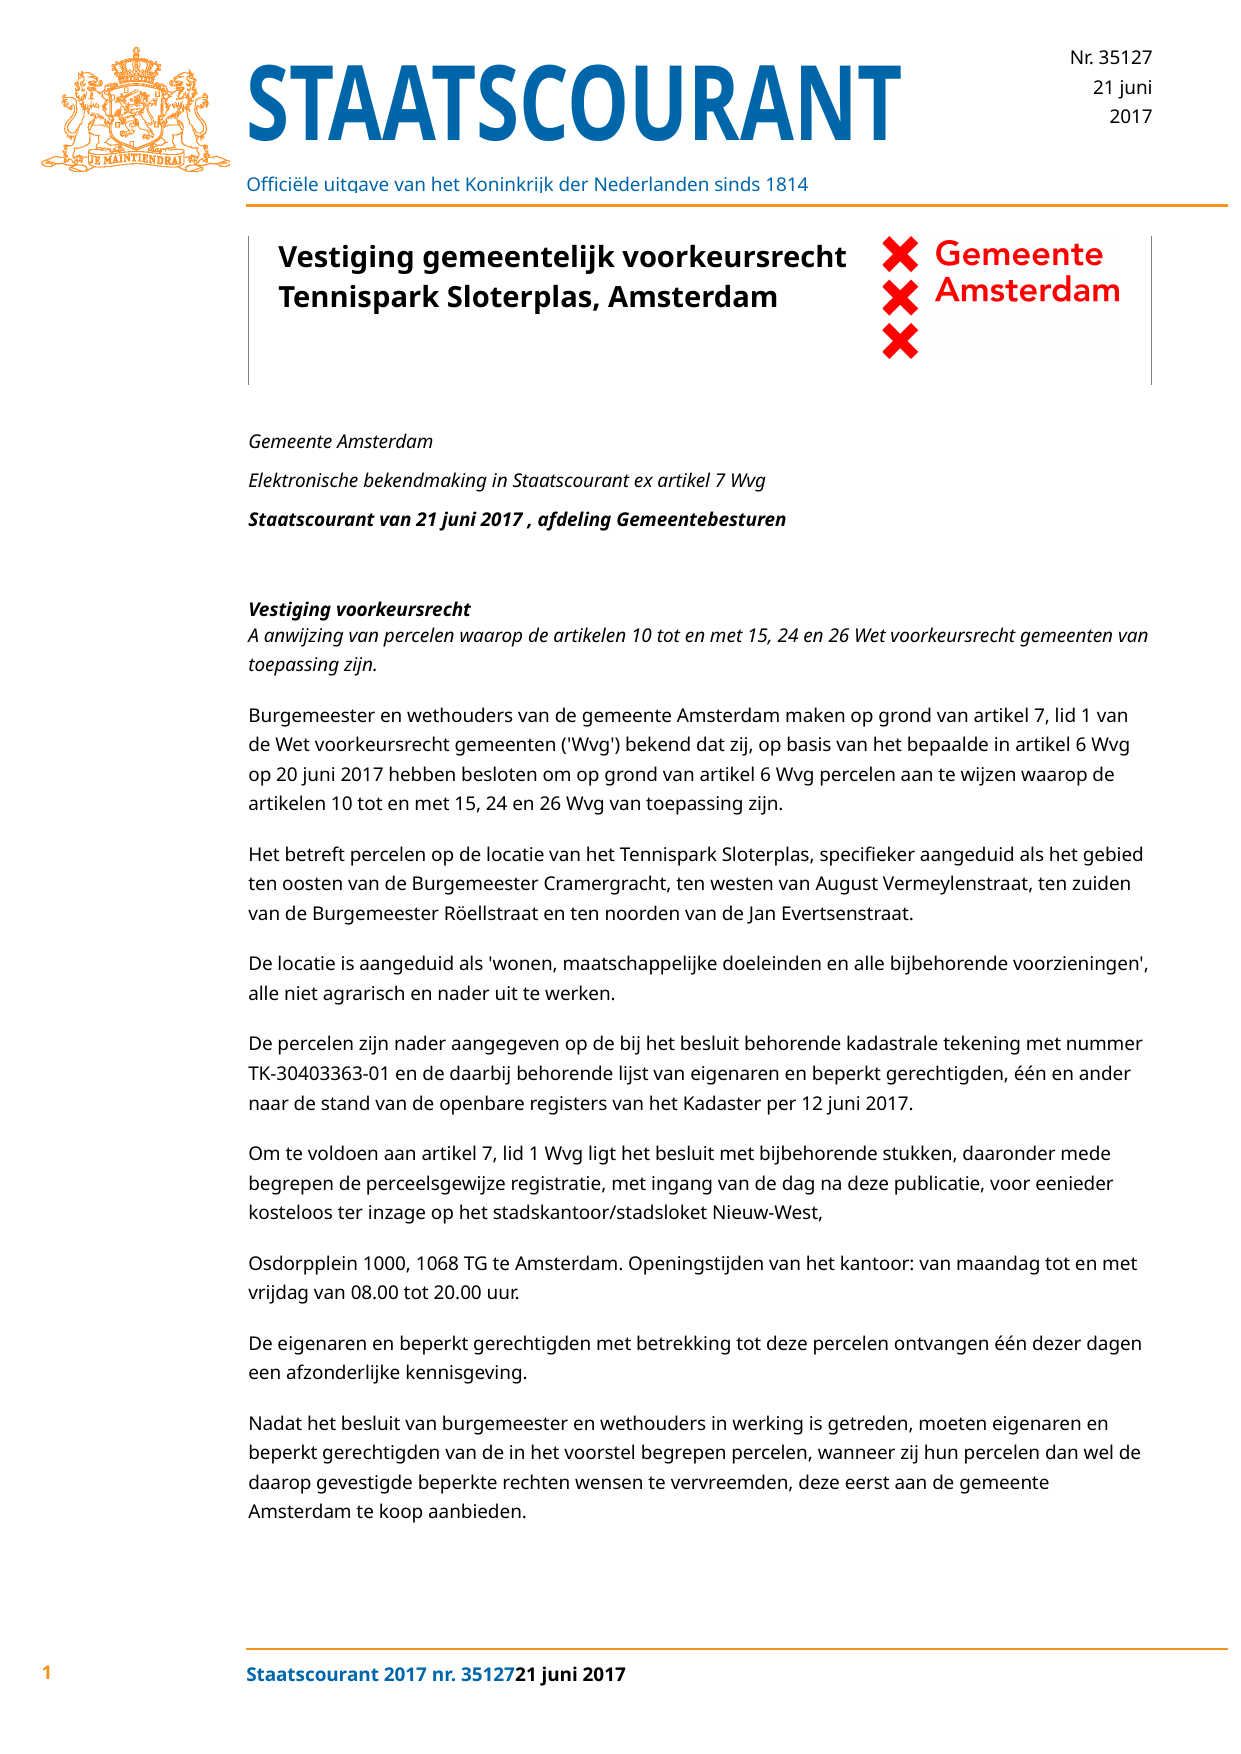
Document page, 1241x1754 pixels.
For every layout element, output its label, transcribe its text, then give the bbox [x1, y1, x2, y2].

text Om te voldoen aan artikel 7, lid 1 Wvg ligt het besluit met bijbehorende stukken, daaronder mede begrepen de perceelsgewijze registratie, met ingang van de dag na deze publicatie, voor eenieder kosteloos ter inzage op het stadskantoor/stadsloket Nieuw-West, [248, 1140, 1152, 1225]
text Elektronische bekendmaking in Staatscourant ex artikel 7 Wvg [248, 467, 1152, 493]
text De locatie is aangeduid als 'wonen, maatschappelijke doeleinden en alle bijbehorende voorzieningen', alle niet agrarisch en nader uit te werken. [248, 951, 1152, 1006]
text A anwijzing van percelen waarop de artikelen 10 tot en met 15, 24 en 26 Wet voorkeursrecht gemeenten van toepassing zijn. [248, 622, 1152, 677]
text Osdorpplein 1000, 1068 TG te Amsterdam. Openingstijden van het kantoor: van maandag tot en met vrijdag van 08.00 tot 20.00 uur. [248, 1250, 1152, 1305]
text Gemeente Amsterdam [248, 428, 1152, 453]
text De percelen zijn nader aangegeven op de bij het besluit behorende kadastrale tekening met nummer TK-30403363-01 en de daarbij behorende lijst van eigenaren en beperkt gerechtigden, één en ander naar de stand van de openbare registers van het Kadaster per 12 juni 2017. [248, 1031, 1152, 1115]
text Het betreft percelen op de locatie van het Tennispark Sloterplas, specifieker aangeduid als het gebied ten oosten van de Burgemeester Cramergracht, ten westen van August Vermeylenstraat, ten zuiden van de Burgemeester Röellstraat en ten noorden van de Jan Evertsenstraat. [248, 841, 1152, 926]
picture [41, 47, 231, 172]
text Staatscourant van 21 juni 2017 , afdeling Gemeentebesturen [248, 506, 1152, 532]
text De eigenaren en beperkt gerechtigden met betrekking tot deze percelen ontvangen één dezer dagen een afzonderlijke kennisgeving. [248, 1330, 1152, 1385]
text Burgemeester en wethouders van de gemeente Amsterdam maken op grond van artikel 7, lid 1 van de Wet voorkeursrecht gemeenten ('Wvg') bekend dat zij, op basis van het bepaalde in artikel 6 Wvg op 20 juni 2017 hebben besloten om op grond van artikel 6 Wvg percelen aan te wijzen waarop de artikelen 10 tot en met 15, 24 en 26 Wvg van toepassing zijn. [248, 702, 1152, 816]
text Vestiging voorkeursrecht [248, 596, 1152, 622]
table_header Vestiging gemeentelijk voorkeursrecht Tennispark Sloterplas, Amsterdam [249, 236, 850, 385]
table_header [850, 236, 1151, 385]
picture [882, 236, 1119, 359]
text Nadat het besluit van burgemeester en wethouders in werking is getreden, moeten eigenaren en beperkt gerechtigden van de in het voorstel begrepen percelen, wanneer zij hun percelen dan wel de daarop gevestigde beperkte rechten wensen te vervreemden, deze eerst aan de gemeente Amsterdam te koop aanbieden. [248, 1410, 1152, 1524]
